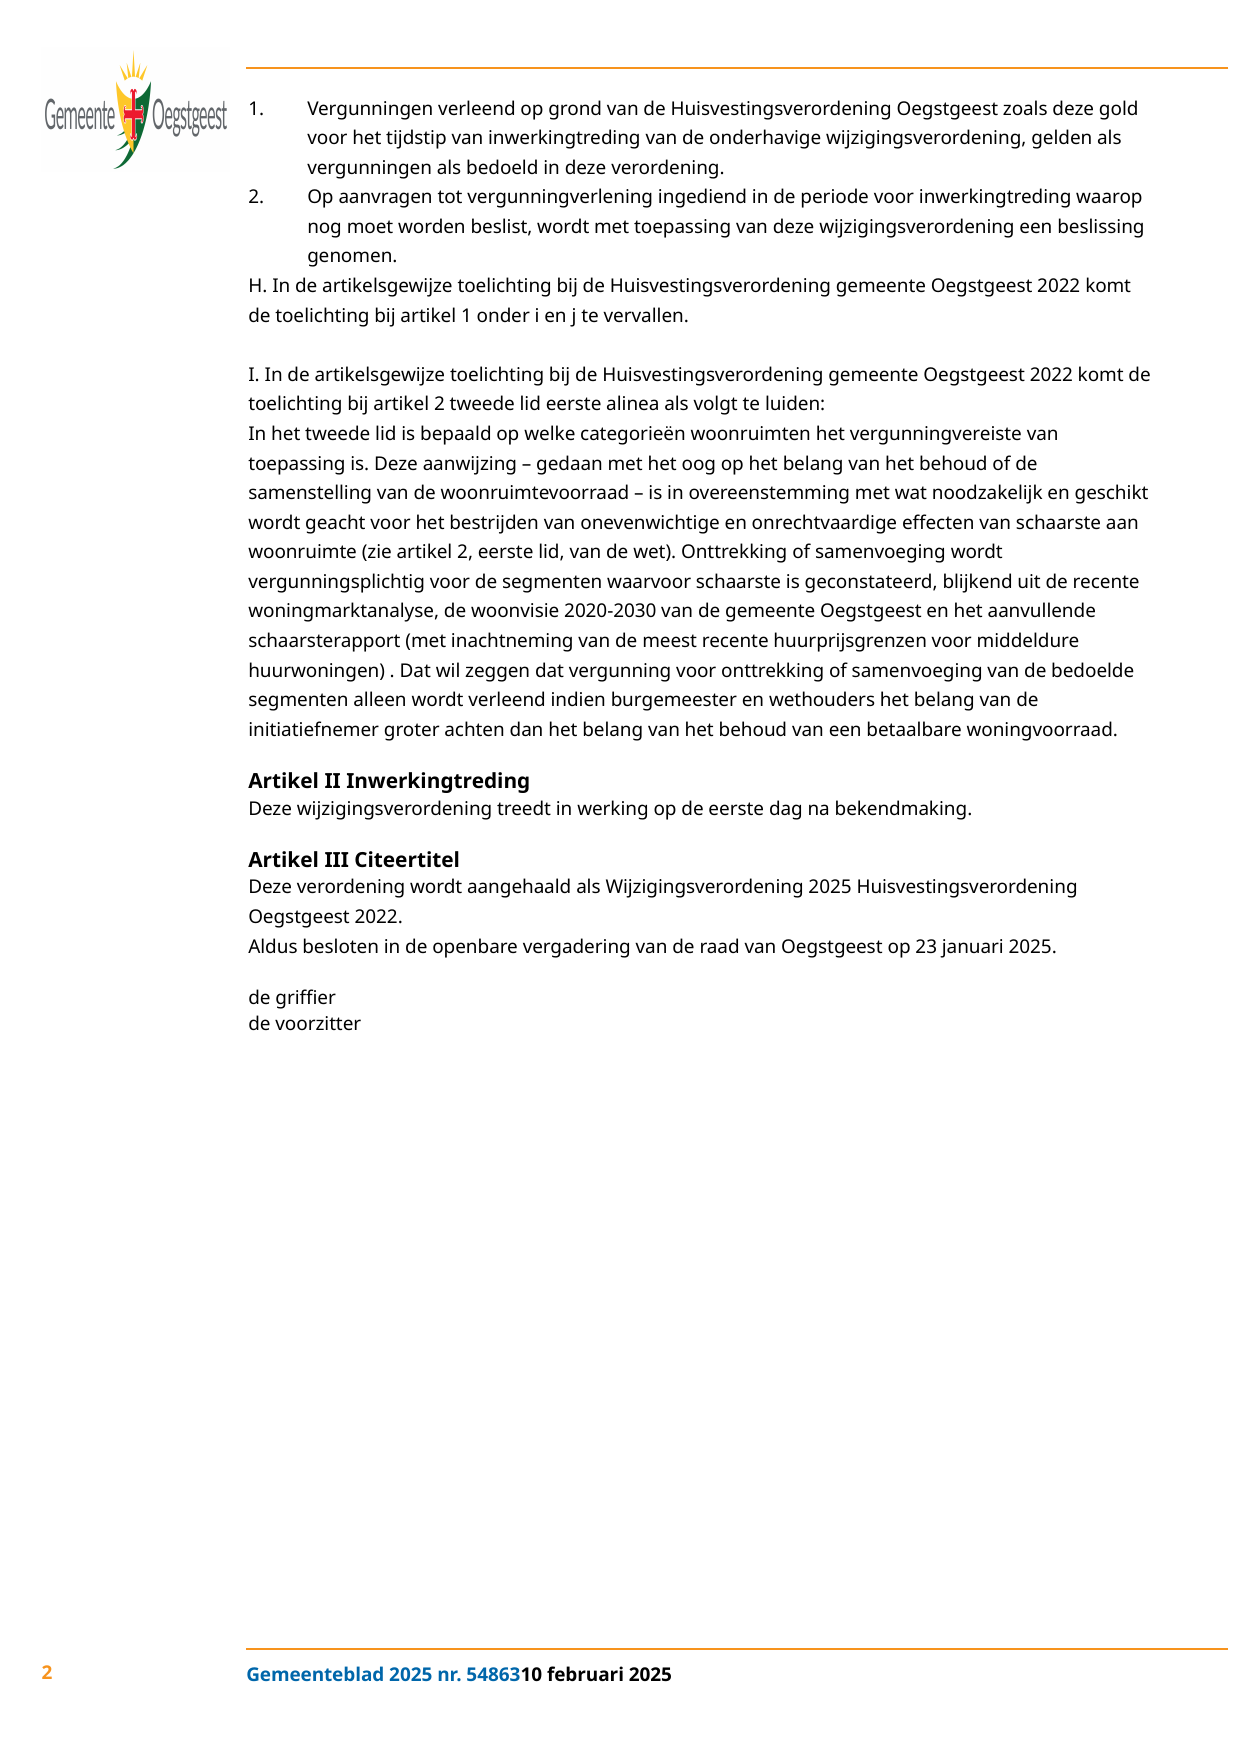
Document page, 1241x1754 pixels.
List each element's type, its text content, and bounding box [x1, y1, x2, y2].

picture [41, 47, 231, 172]
text de voorzitter [248, 1010, 1152, 1036]
text I. In de artikelsgewijze toelichting bij de Huisvestingsverordening gemeente Oegstgeest 2022 komt de toelichting bij artikel 2 tweede lid eerste alinea als volgt te luiden: [248, 361, 1152, 416]
text Artikel III Citeertitel [248, 845, 1152, 874]
list Op aanvragen tot vergunningverlening ingediend in de periode voor inwerkingtreding waarop nog moet worden beslist, wordt met toepassing van deze wijzigingsverordening een beslissing genomen. [248, 183, 1152, 268]
text de griffier [248, 984, 1152, 1010]
text Artikel II Inwerkingtreding [248, 766, 1152, 795]
text Deze verordening wordt aangehaald als Wijzigingsverordening 2025 Huisvestingsverordening Oegstgeest 2022. [248, 874, 1152, 929]
text In het tweede lid is bepaald op welke categorieën woonruimten het vergunningvereiste van toepassing is. Deze aanwijzing – gedaan met het oog op het belang van het behoud of de samenstelling van de woonruimtevoorraad – is in overeenstemming met wat noodzakelijk en geschikt wordt geacht voor het bestrijden van onevenwichtige en onrechtvaardige effecten van schaarste aan woonruimte (zie artikel 2, eerste lid, van de wet). Onttrekking of samenvoeging wordt vergunningsplichtig voor de segmenten waarvoor schaarste is geconstateerd, blijkend uit de recente woningmarktanalyse, de woonvisie 2020-2030 van de gemeente Oegstgeest en het aanvullende schaarsterapport (met inachtneming van de meest recente huurprijsgrenzen voor middeldure huurwoningen) . Dat wil zeggen dat vergunning voor onttrekking of samenvoeging van de bedoelde segmenten alleen wordt verleend indien burgemeester en wethouders het belang van de initiatiefnemer groter achten dan het belang van het behoud van een betaalbare woningvoorraad. [248, 420, 1152, 742]
list Vergunningen verleend op grond van de Huisvestingsverordening Oegstgeest zoals deze gold voor het tijdstip van inwerkingtreding van de onderhavige wijzigingsverordening, gelden als vergunningen als bedoeld in deze verordening. [248, 95, 1152, 180]
text H. In de artikelsgewijze toelichting bij de Huisvestingsverordening gemeente Oegstgeest 2022 komt de toelichting bij artikel 1 onder i en j te vervallen. [248, 272, 1152, 328]
text Aldus besloten in de openbare vergadering van de raad van Oegstgeest op 23 januari 2025. [248, 933, 1152, 959]
text Deze wijzigingsverordening treedt in werking op de eerste dag na bekendmaking. [248, 795, 1152, 821]
